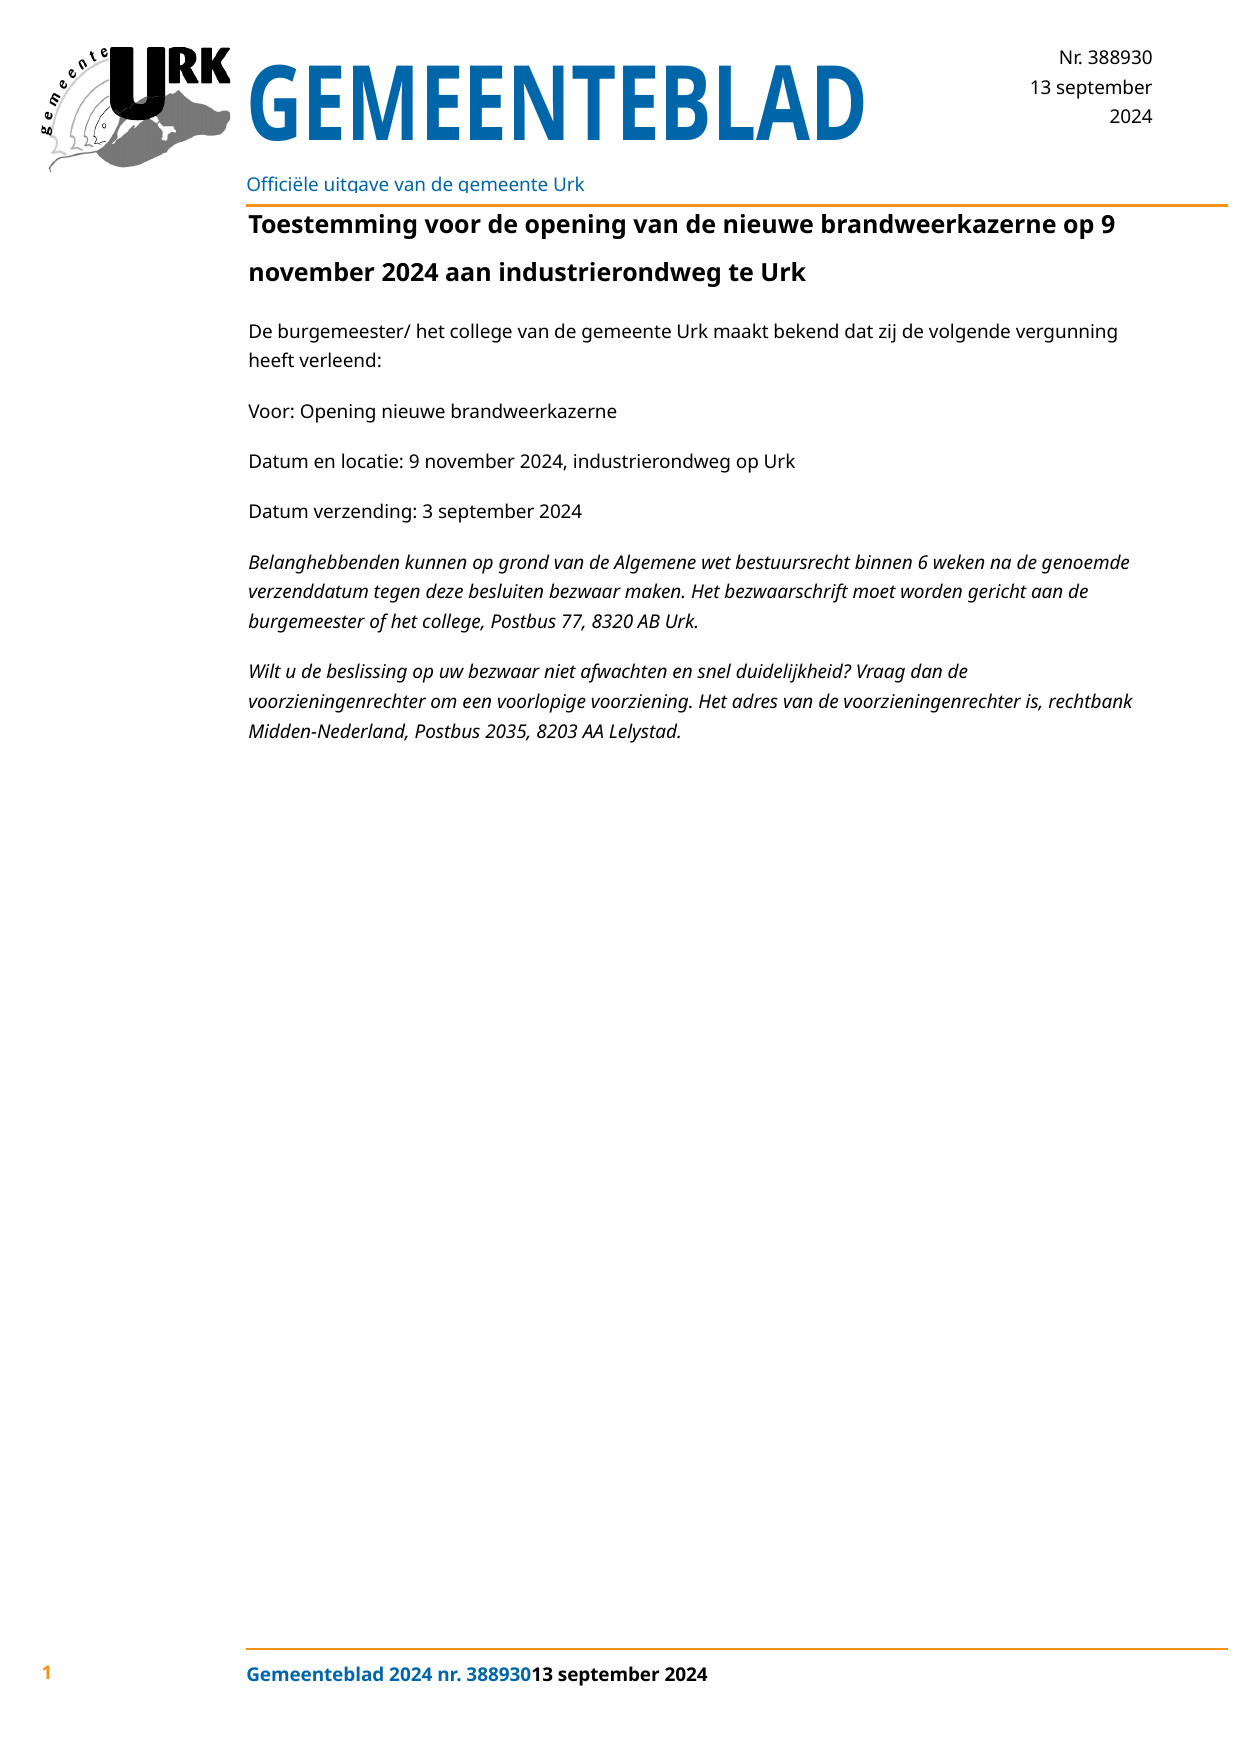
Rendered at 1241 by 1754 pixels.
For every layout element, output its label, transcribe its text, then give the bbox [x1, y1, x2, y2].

text Toestemming voor de opening van de nieuwe brandweerkazerne op 9 november 2024 aan industrierondweg te Urk [248, 207, 1152, 288]
picture [41, 47, 231, 172]
text Datum verzending: 3 september 2024 [248, 499, 1152, 524]
text Voor: Opening nieuwe brandweerkazerne [248, 398, 1152, 424]
text Datum en locatie: 9 november 2024, industrierondweg op Urk [248, 448, 1152, 474]
text Belanghebbenden kunnen op grond van de Algemene wet bestuursrecht binnen 6 weken na de genoemde verzenddatum tegen deze besluiten bezwaar maken. Het bezwaarschrift moet worden gericht aan de burgemeester of het college, Postbus 77, 8320 AB Urk. [248, 549, 1152, 634]
text De burgemeester/ het college van de gemeente Urk maakt bekend dat zij de volgende vergunning heeft verleend: [248, 318, 1152, 373]
text Wilt u de beslissing op uw bezwaar niet afwachten en snel duidelijkheid? Vraag dan de voorzieningenrechter om een voorlopige voorziening. Het adres van de voorzieningenrechter is, rechtbank Midden-Nederland, Postbus 2035, 8203 AA Lelystad. [248, 659, 1152, 744]
